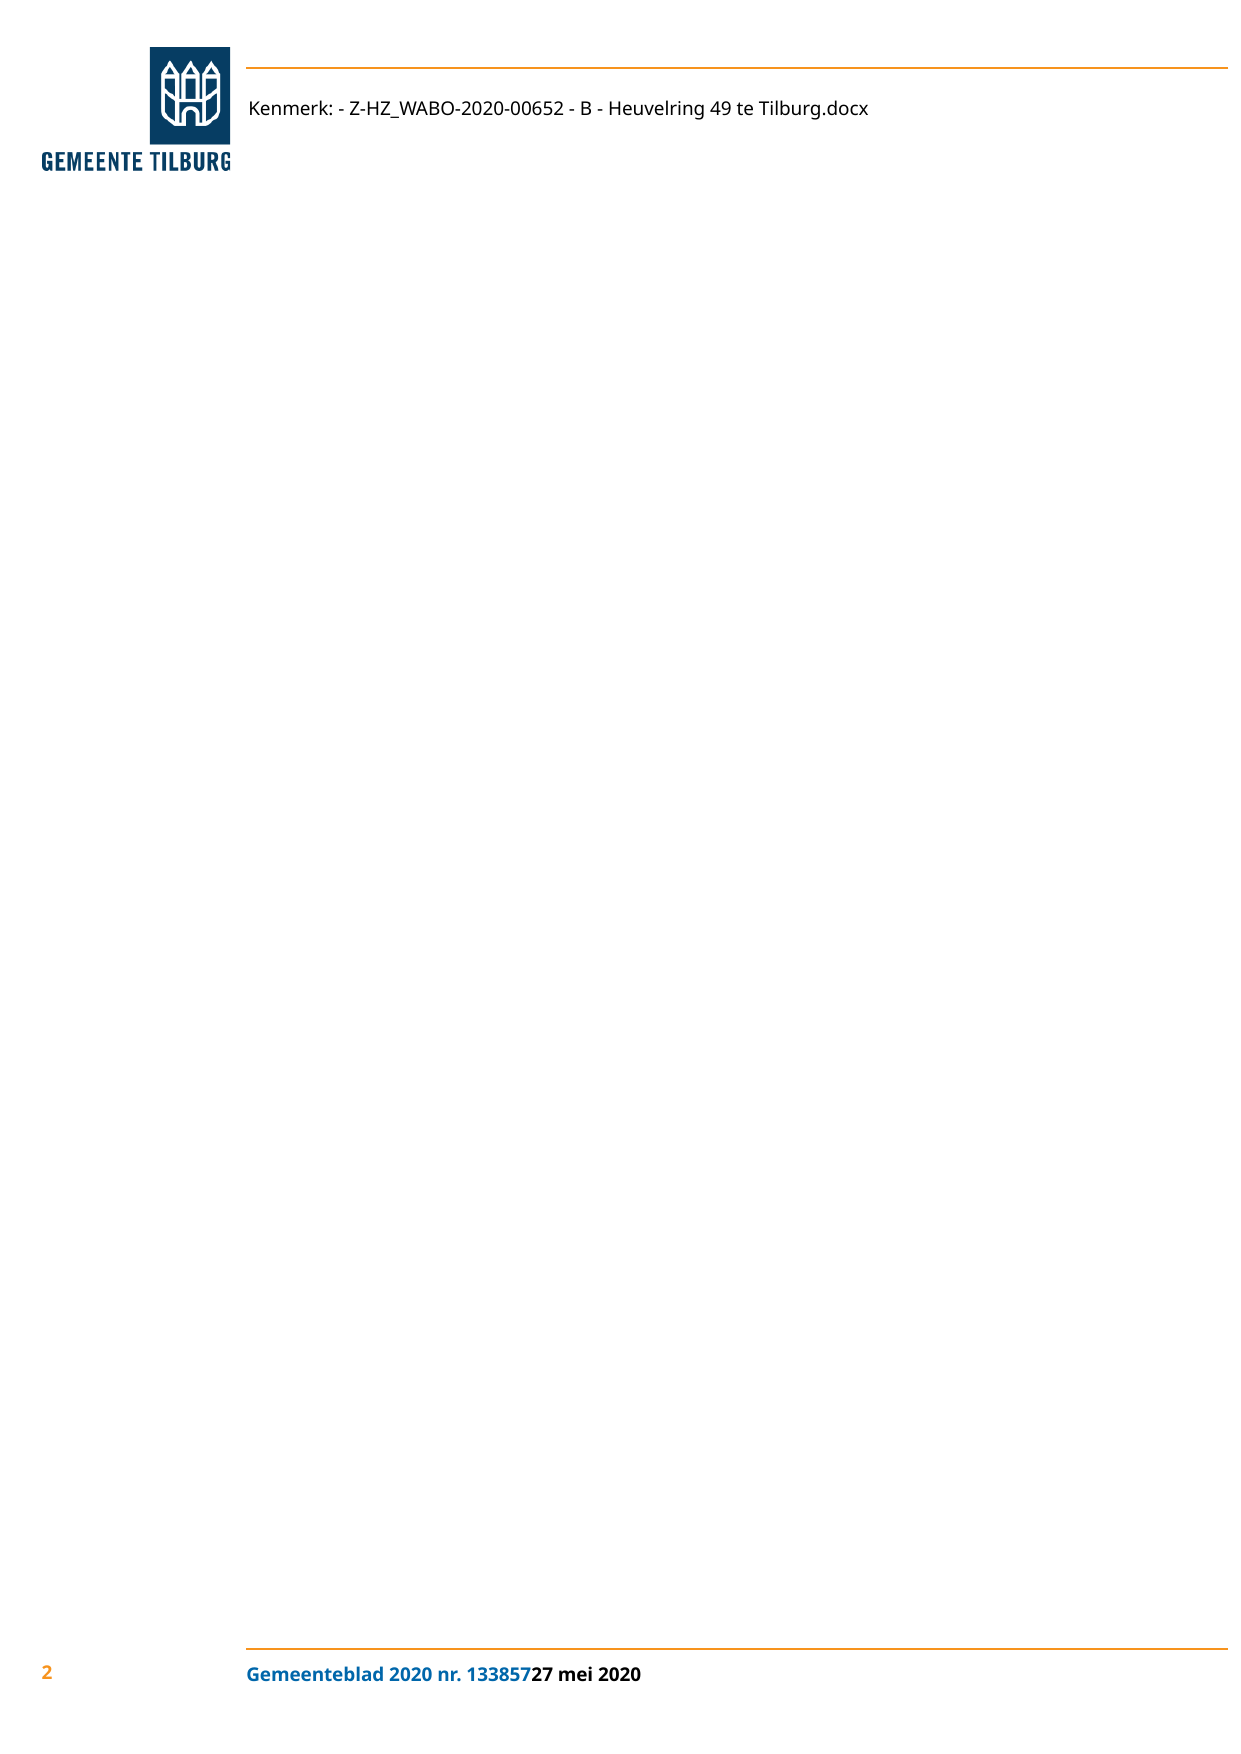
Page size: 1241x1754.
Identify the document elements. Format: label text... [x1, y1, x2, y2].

picture [41, 47, 231, 172]
text Kenmerk: - Z-HZ_WABO-2020-00652 - B - Heuvelring 49 te Tilburg.docx [248, 95, 1152, 121]
